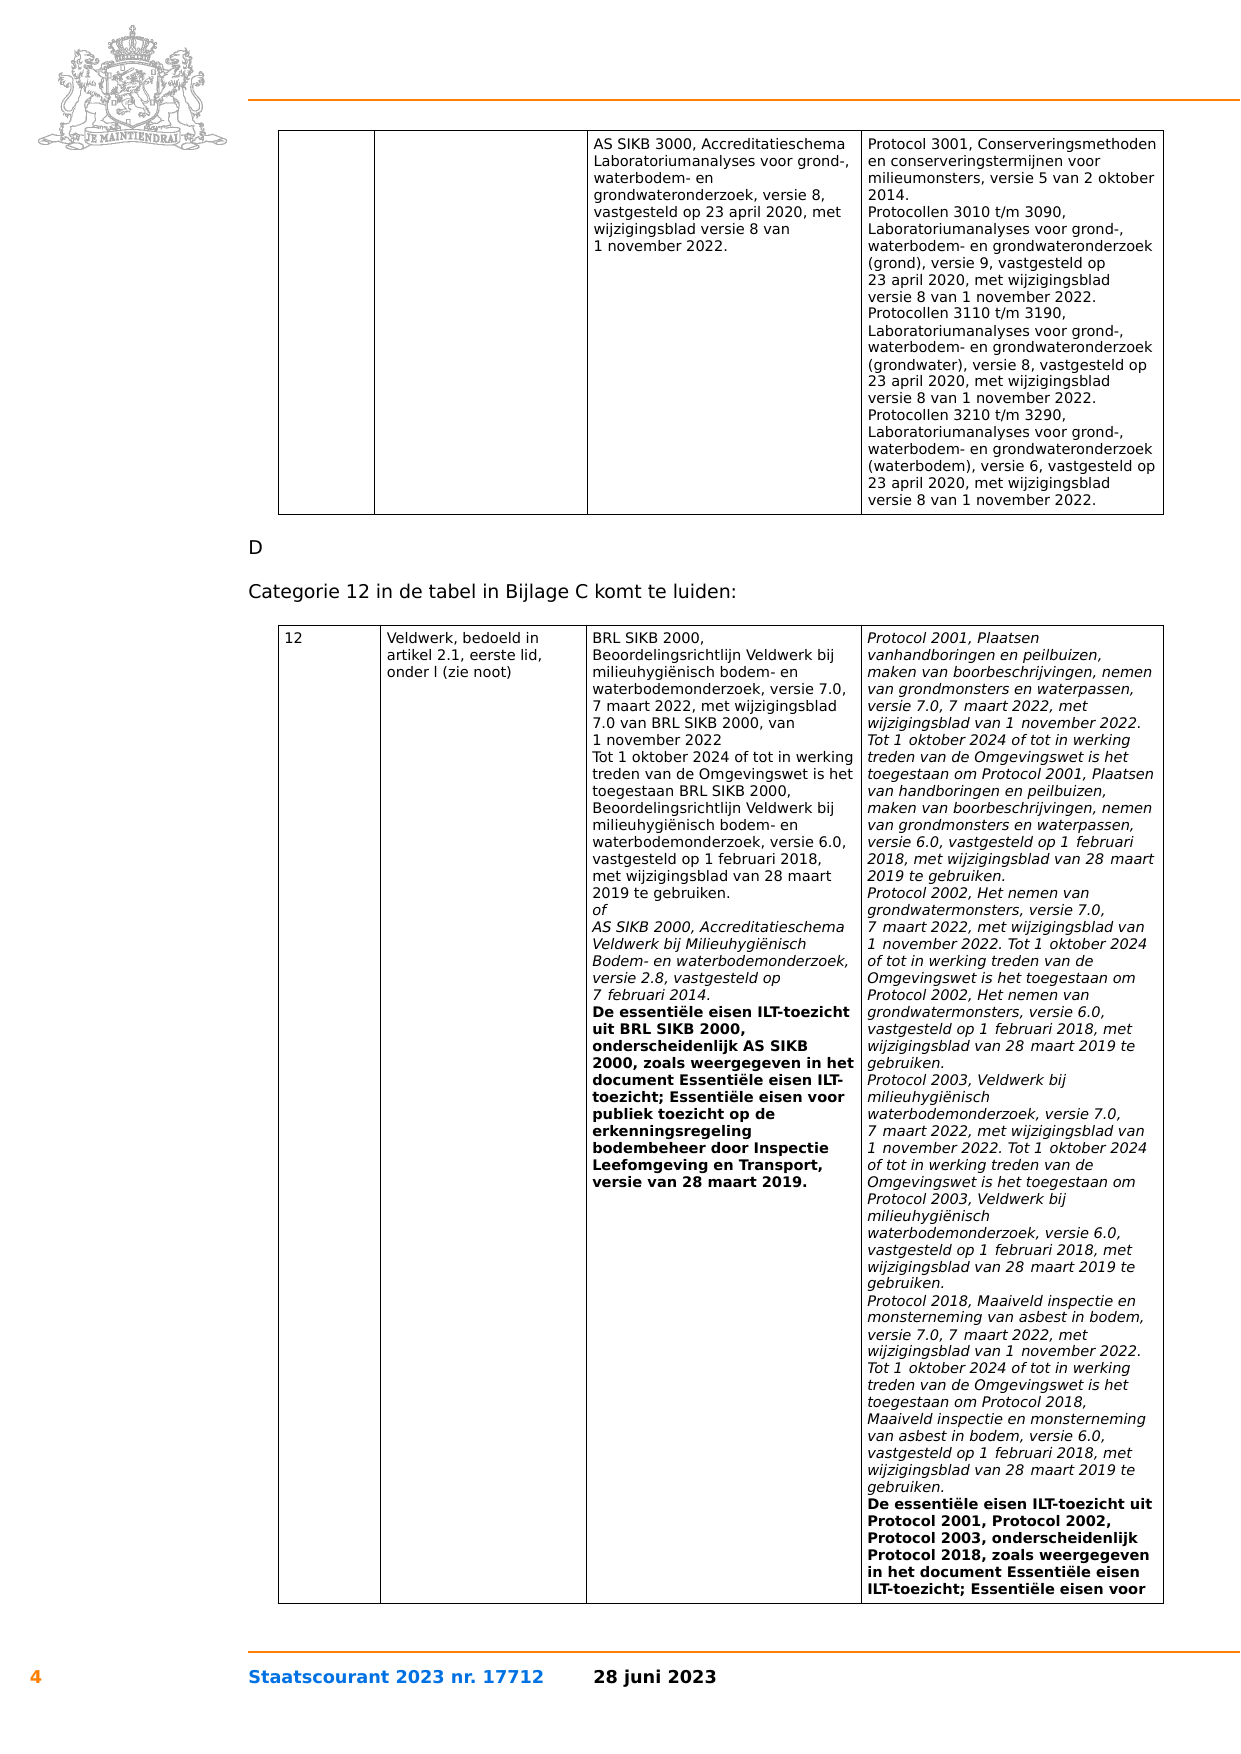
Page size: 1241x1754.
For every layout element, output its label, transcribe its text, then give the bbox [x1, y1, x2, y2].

table_header 12 [279, 626, 380, 1603]
table_cell AS SIKB 3000, Accreditatieschema Laboratoriumanalyses voor grond-, waterbodem- en grondwateronderzoek, versie 8, vastgesteld op 23 april 2020, met wijzigingsblad versie 8 van 1 november 2022. [588, 131, 861, 514]
table_cell [375, 131, 587, 514]
table_cell [279, 131, 374, 514]
text D [248, 537, 1163, 559]
table_header BRL SIKB 2000, Beoordelingsrichtlijn Veldwerk bij milieuhygiënisch bodem- en waterbodemonderzoek, versie 7.0, 7 maart 2022, met wijzigingsblad 7.0 van BRL SIKB 2000, van 1 november 2022 Tot 1 oktober 2024 of tot in werking treden van de Omgevingswet is het toegestaan BRL SIKB 2000, Beoordelingsrichtlijn Veldwerk bij milieuhygiënisch bodem- en waterbodemonderzoek, versie 6.0, vastgesteld op 1 februari 2018, met wijzigingsblad van 28 maart 2019 te gebruiken. of AS SIKB 2000, Accreditatieschema Veldwerk bij Milieuhygiënisch Bodem- en waterbodemonderzoek, versie 2.8, vastgesteld op 7 februari 2014. De essentiële eisen ILT-toezicht uit BRL SIKB 2000, onderscheidenlijk AS SIKB 2000, zoals weergegeven in het document Essentiële eisen ILT-toezicht; Essentiële eisen voor publiek toezicht op de erkenningsregeling bodembeheer door Inspectie Leefomgeving en Transport, versie van 28 maart 2019. [587, 626, 861, 1603]
table_cell Protocol 3001, Conserveringsmethoden en conserveringstermijnen voor milieumonsters, versie 5 van 2 oktober 2014. Protocollen 3010 t/m 3090, Laboratoriumanalyses voor grond-, waterbodem- en grondwateronderzoek (grond), versie 9, vastgesteld op 23 april 2020, met wijzigingsblad versie 8 van 1 november 2022. Protocollen 3110 t/m 3190, Laboratoriumanalyses voor grond-, waterbodem- en grondwateronderzoek (grondwater), versie 8, vastgesteld op 23 april 2020, met wijzigingsblad versie 8 van 1 november 2022. Protocollen 3210 t/m 3290, Laboratoriumanalyses voor grond-, waterbodem- en grondwateronderzoek (waterbodem), versie 6, vastgesteld op 23 april 2020, met wijzigingsblad versie 8 van 1 november 2022. [862, 131, 1163, 514]
picture [38, 25, 227, 150]
table_header Veldwerk, bedoeld in artikel 2.1, eerste lid, onder l (zie noot) [381, 626, 586, 1603]
table_header Protocol 2001, Plaatsen vanhandboringen en peilbuizen, maken van boorbeschrijvingen, nemen van grondmonsters en waterpassen, versie 7.0, 7 maart 2022, met wijzigingsblad van 1 november 2022. Tot 1 oktober 2024 of tot in werking treden van de Omgevingswet is het toegestaan om Protocol 2001, Plaatsen van handboringen en peilbuizen, maken van boorbeschrijvingen, nemen van grondmonsters en waterpassen, versie 6.0, vastgesteld op 1 februari 2018, met wijzigingsblad van 28 maart 2019 te gebruiken. Protocol 2002, Het nemen van grondwatermonsters, versie 7.0, 7 maart 2022, met wijzigingsblad van 1 november 2022. Tot 1 oktober 2024 of tot in werking treden van de Omgevingswet is het toegestaan om Protocol 2002, Het nemen van grondwatermonsters, versie 6.0, vastgesteld op 1 februari 2018, met wijzigingsblad van 28 maart 2019 te gebruiken. Protocol 2003, Veldwerk bij milieuhygiënisch waterbodemonderzoek, versie 7.0, 7 maart 2022, met wijzigingsblad van 1 november 2022. Tot 1 oktober 2024 of tot in werking treden van de Omgevingswet is het toegestaan om Protocol 2003, Veldwerk bij milieuhygiënisch waterbodemonderzoek, versie 6.0, vastgesteld op 1 februari 2018, met wijzigingsblad van 28 maart 2019 te gebruiken. Protocol 2018, Maaiveld inspectie en monsterneming van asbest in bodem, versie 7.0, 7 maart 2022, met wijzigingsblad van 1 november 2022. Tot 1 oktober 2024 of tot in werking treden van de Omgevingswet is het toegestaan om Protocol 2018, Maaiveld inspectie en monsterneming van asbest in bodem, versie 6.0, vastgesteld op 1 februari 2018, met wijzigingsblad van 28 maart 2019 te gebruiken. De essentiële eisen ILT-toezicht uit Protocol 2001, Protocol 2002, Protocol 2003, onderscheidenlijk Protocol 2018, zoals weergegeven in het document Essentiële eisen ILT-toezicht; Essentiële eisen voor [862, 626, 1163, 1603]
text Categorie 12 in de tabel in Bijlage C komt te luiden: [248, 581, 1163, 603]
